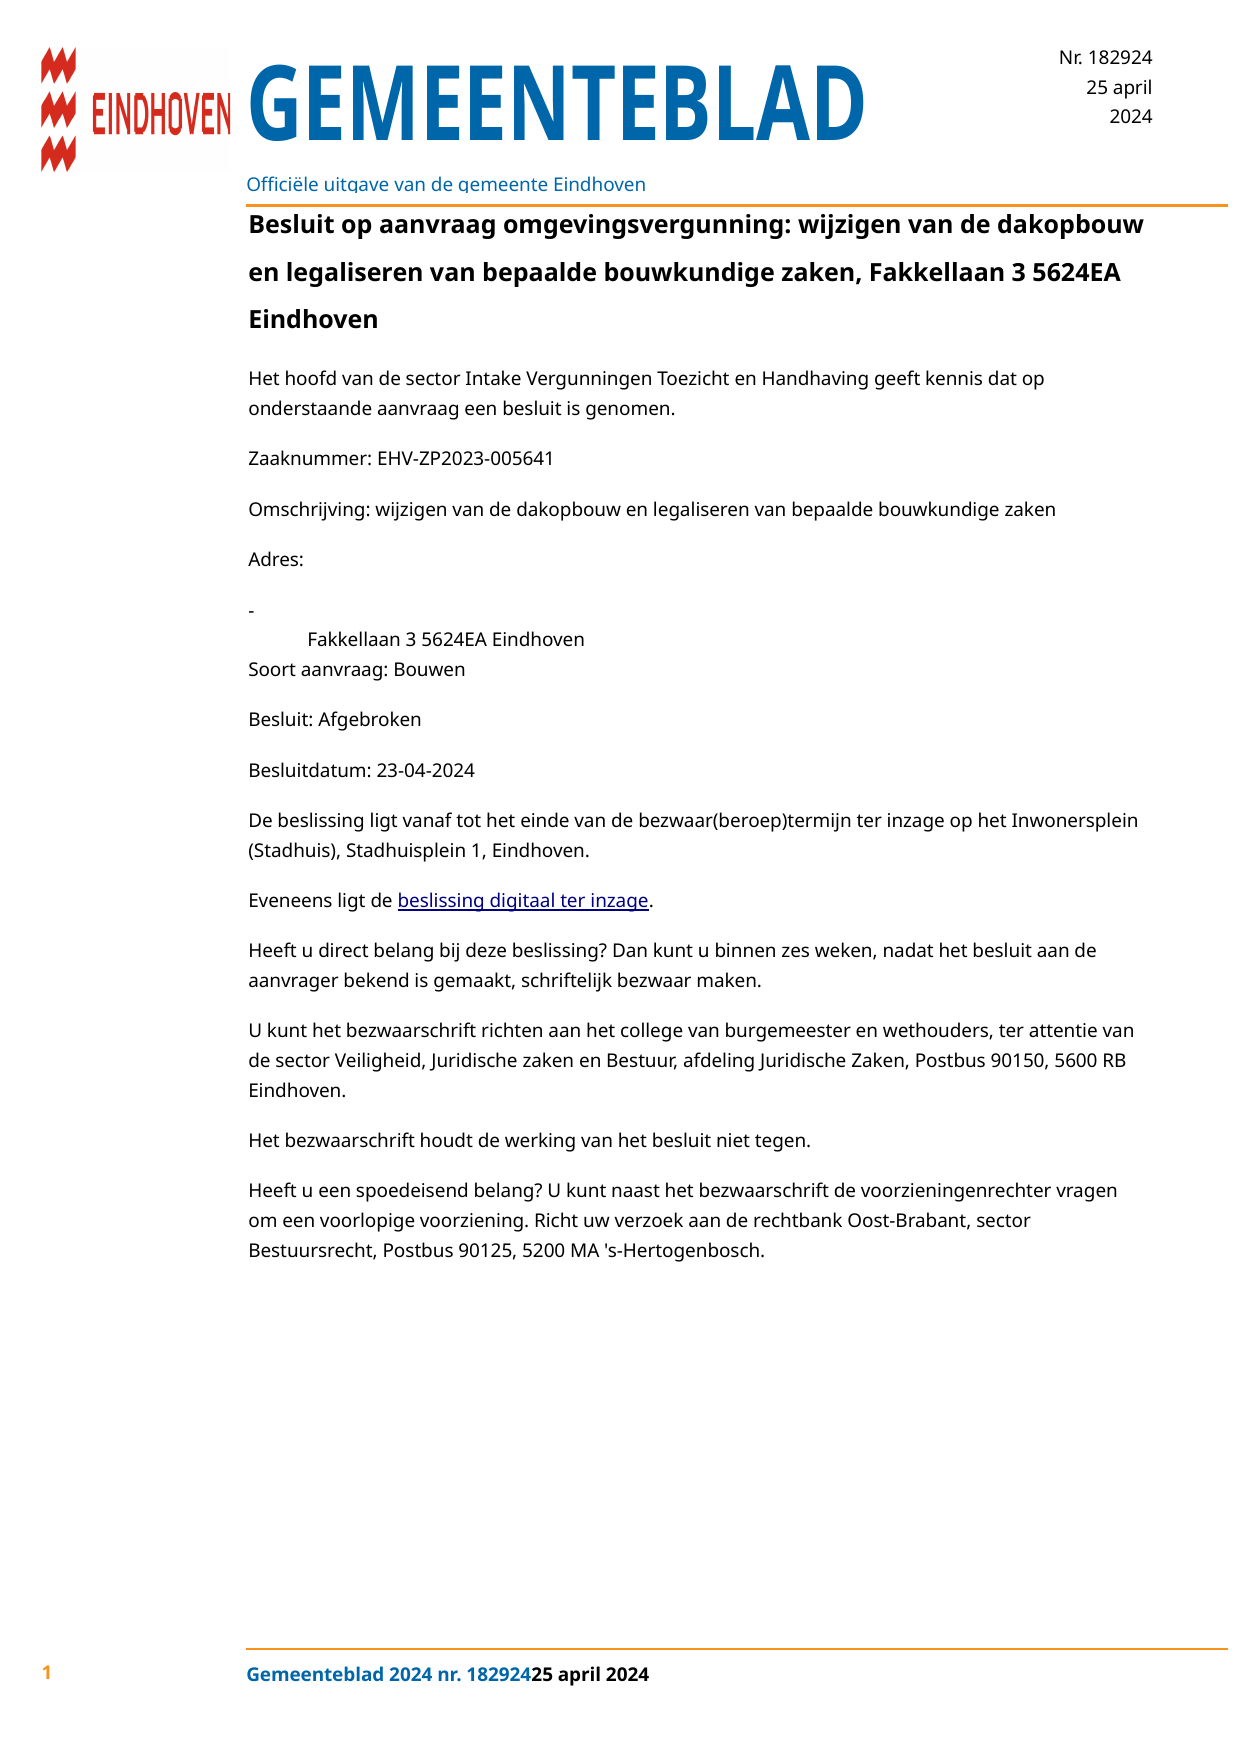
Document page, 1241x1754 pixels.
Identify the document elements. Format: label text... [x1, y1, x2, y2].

picture [41, 47, 231, 172]
text Eveneens ligt de beslissing digitaal ter inzage. [248, 887, 1152, 913]
text Heeft u een spoedeisend belang? U kunt naast het bezwaarschrift de voorzieningenrechter vragen om een voorlopige voorziening. Richt uw verzoek aan de rechtbank Oost-Brabant, sector Bestuursrecht, Postbus 90125, 5200 MA 's-Hertogenbosch. [248, 1178, 1152, 1262]
text De beslissing ligt vanaf tot het einde van de bezwaar(beroep)termijn ter inzage op het Inwonersplein (Stadhuis), Stadhuisplein 1, Eindhoven. [248, 807, 1152, 862]
text Heeft u direct belang bij deze beslissing? Dan kunt u binnen zes weken, nadat het besluit aan de aanvrager bekend is gemaakt, schriftelijk bezwaar maken. [248, 938, 1152, 993]
list Fakkellaan 3 5624EA Eindhoven [248, 626, 1152, 652]
text Besluit: Afgebroken [248, 706, 1152, 732]
text Soort aanvraag: Bouwen [248, 656, 1152, 682]
text Het bezwaarschrift houdt de werking van het besluit niet tegen. [248, 1127, 1152, 1153]
text Omschrijving: wijzigen van de dakopbouw en legaliseren van bepaalde bouwkundige zaken [248, 496, 1152, 522]
text Zaaknummer: EHV-ZP2023-005641 [248, 446, 1152, 471]
text Besluit op aanvraag omgevingsvergunning: wijzigen van de dakopbouw en legaliseren van bepaalde bouwkundige zaken, Fakkellaan 3 5624EA Eindhoven [248, 207, 1152, 336]
text Het hoofd van de sector Intake Vergunningen Toezicht en Handhaving geeft kennis dat op onderstaande aanvraag een besluit is genomen. [248, 366, 1152, 421]
text Besluitdatum: 23-04-2024 [248, 757, 1152, 782]
text U kunt het bezwaarschrift richten aan het college van burgemeester en wethouders, ter attentie van de sector Veiligheid, Juridische zaken en Bestuur, afdeling Juridische Zaken, Postbus 90150, 5600 RB Eindhoven. [248, 1018, 1152, 1102]
text Adres: [248, 546, 1152, 572]
